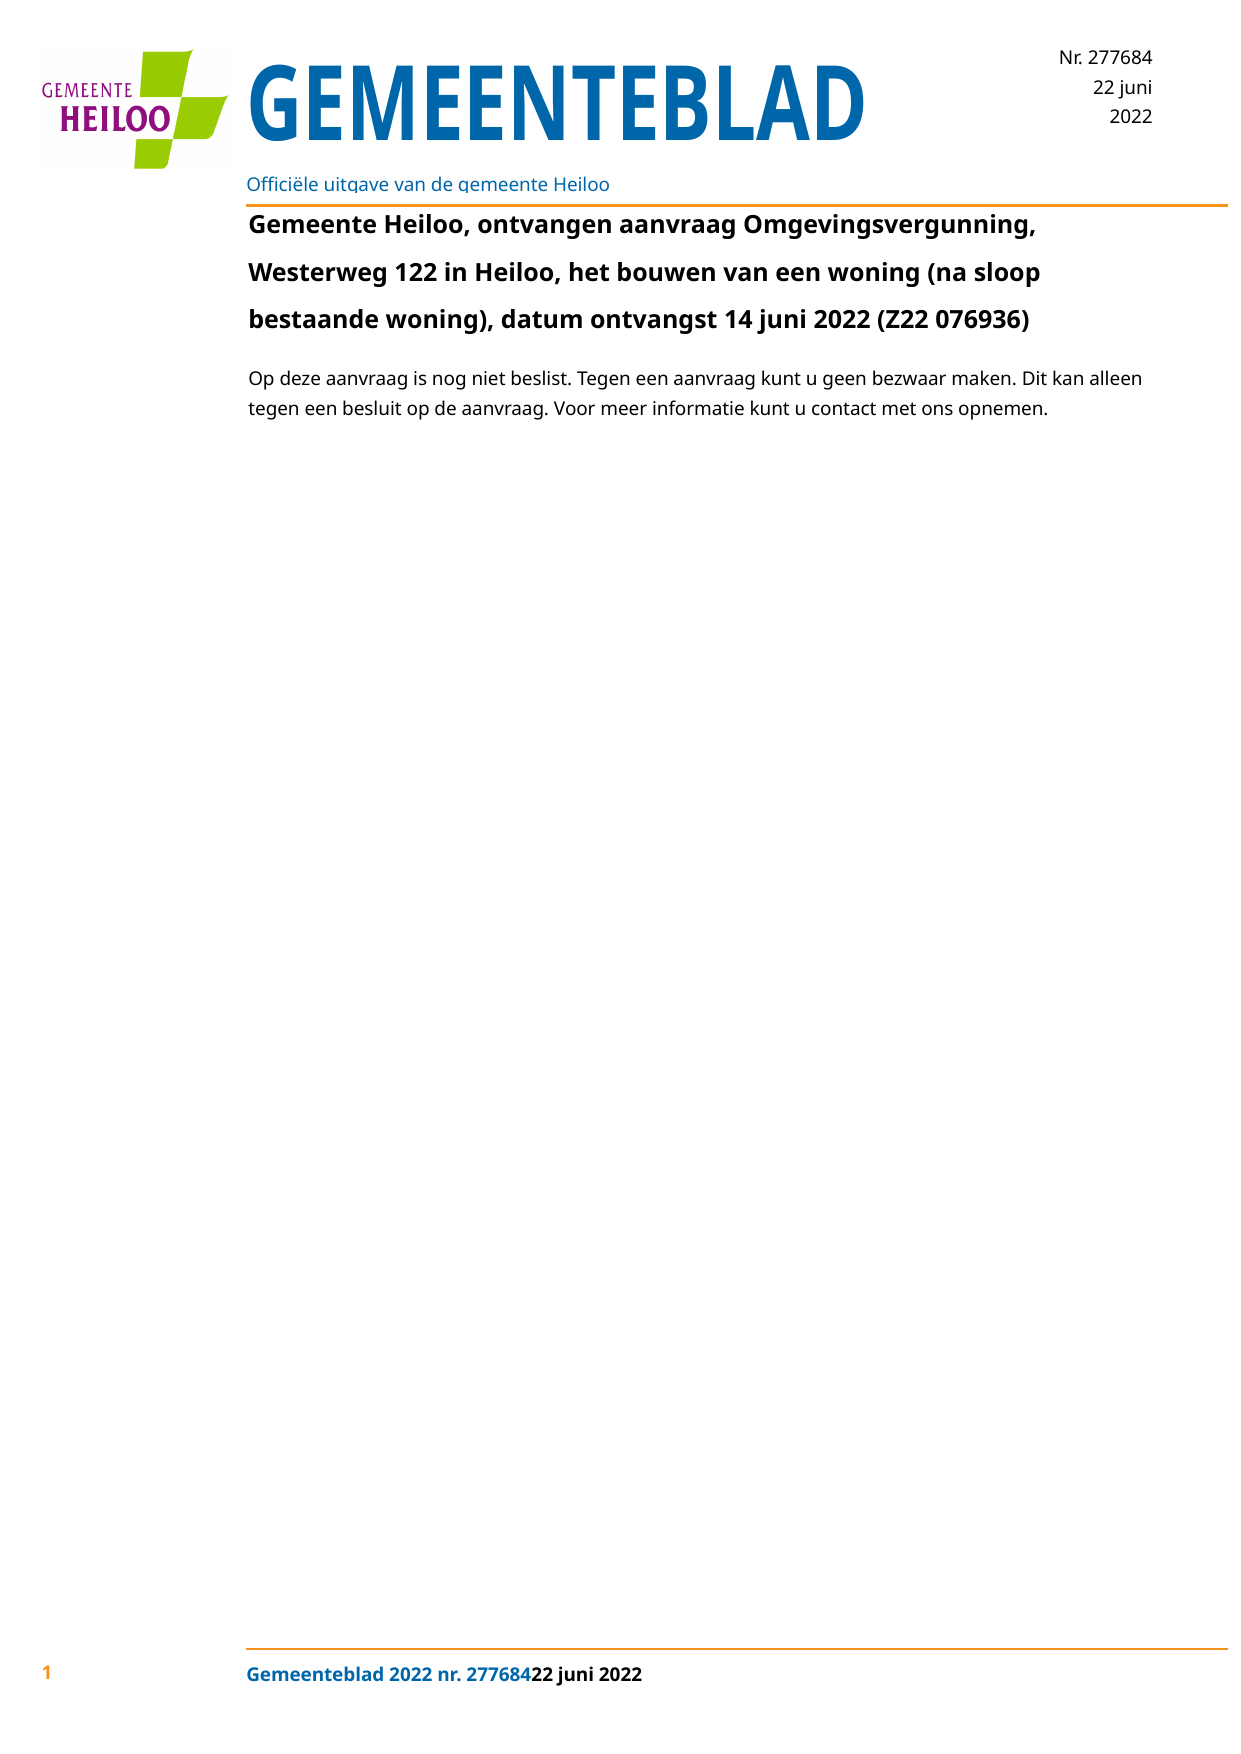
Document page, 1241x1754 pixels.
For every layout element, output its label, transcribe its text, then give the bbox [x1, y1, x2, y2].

text Gemeente Heiloo, ontvangen aanvraag Omgevingsvergunning, Westerweg 122 in Heiloo, het bouwen van een woning (na sloop bestaande woning), datum ontvangst 14 juni 2022 (Z22 076936) [248, 207, 1152, 336]
text Op deze aanvraag is nog niet beslist. Tegen een aanvraag kunt u geen bezwaar maken. Dit kan alleen tegen een besluit op de aanvraag. Voor meer informatie kunt u contact met ons opnemen. [248, 366, 1152, 421]
picture [41, 47, 231, 172]
